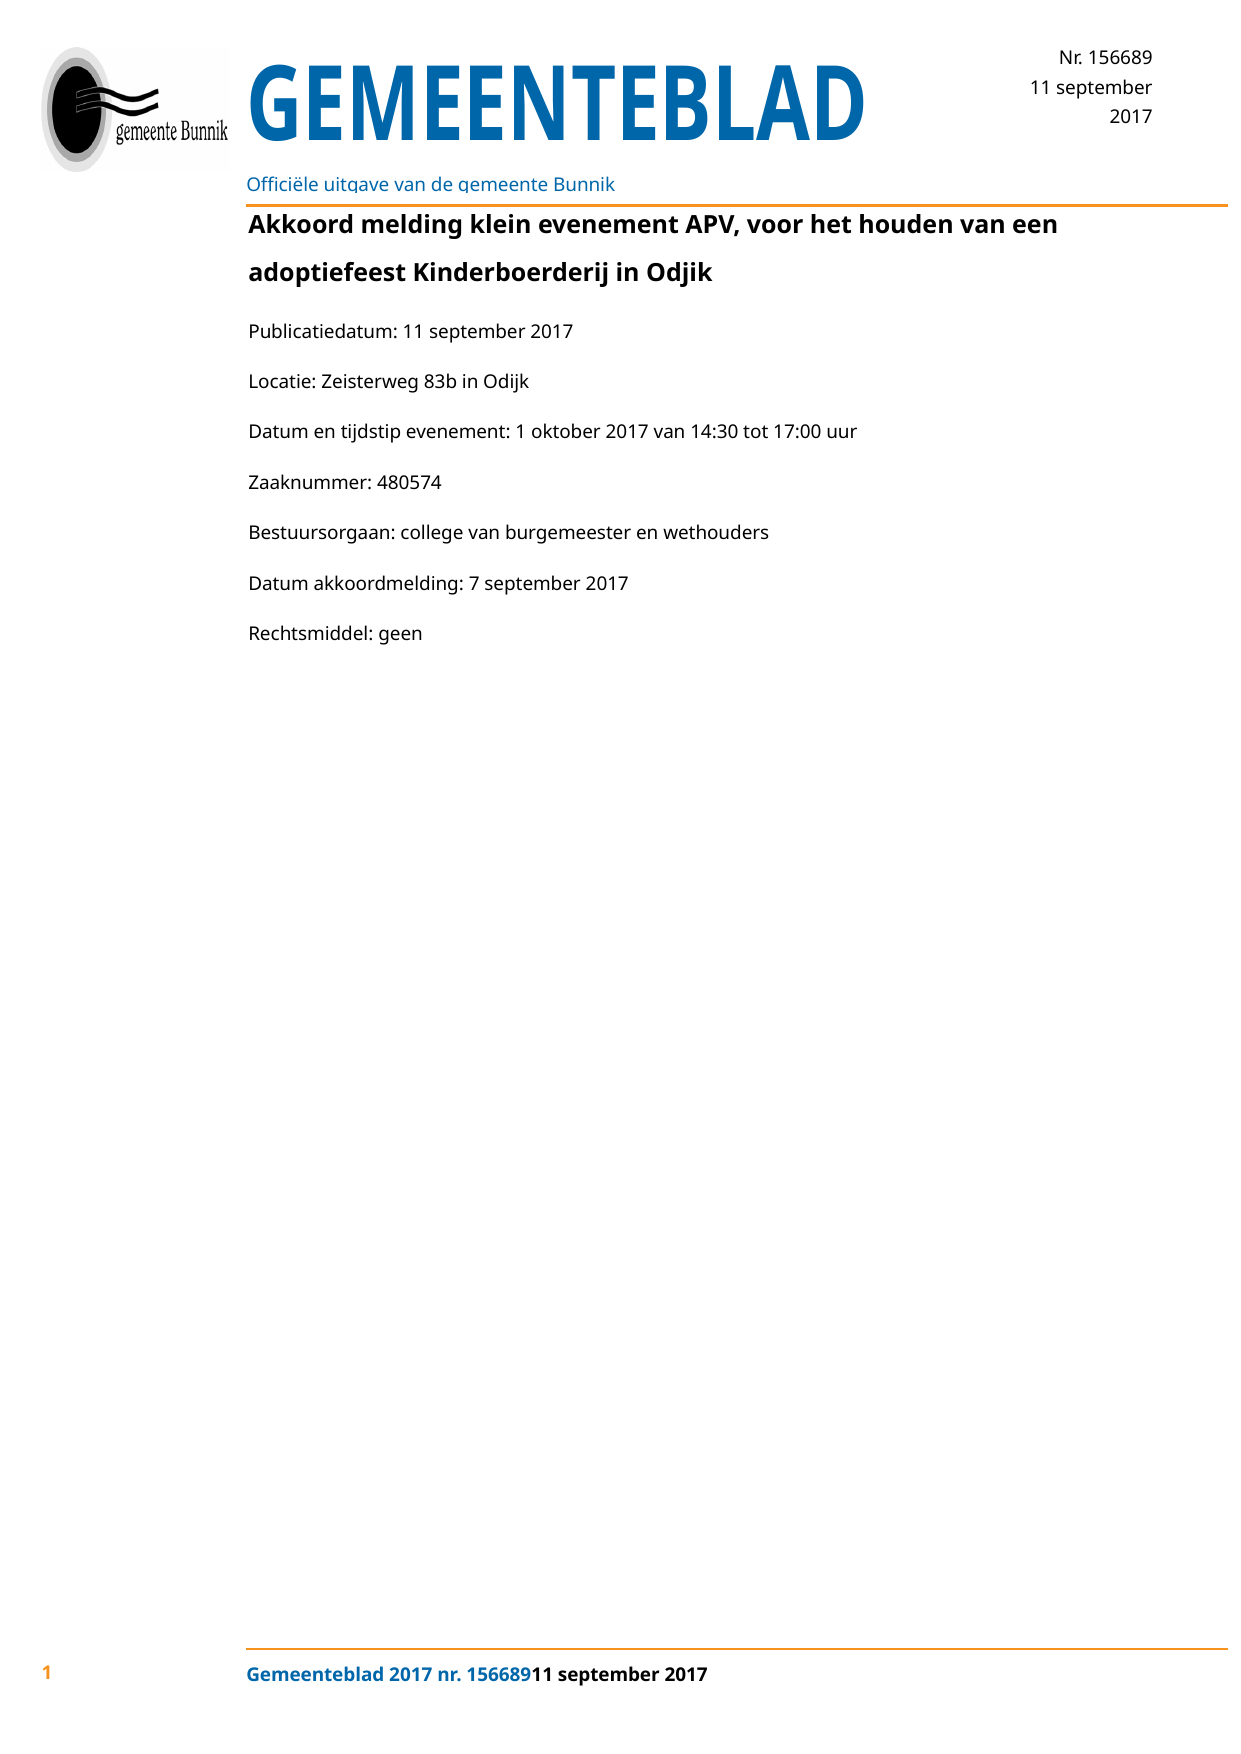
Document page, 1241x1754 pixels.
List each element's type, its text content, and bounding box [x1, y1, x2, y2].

picture [41, 47, 231, 172]
text Datum en tijdstip evenement: 1 oktober 2017 van 14:30 tot 17:00 uur [248, 419, 1152, 444]
text Rechtsmiddel: geen [248, 620, 1152, 646]
text Locatie: Zeisterweg 83b in Odijk [248, 368, 1152, 394]
text Zaaknummer: 480574 [248, 469, 1152, 495]
text Datum akkoordmelding: 7 september 2017 [248, 570, 1152, 596]
text Bestuursorgaan: college van burgemeester en wethouders [248, 519, 1152, 545]
text Akkoord melding klein evenement APV, voor het houden van een adoptiefeest Kinderboerderij in Odjik [248, 207, 1152, 288]
text Publicatiedatum: 11 september 2017 [248, 318, 1152, 344]
